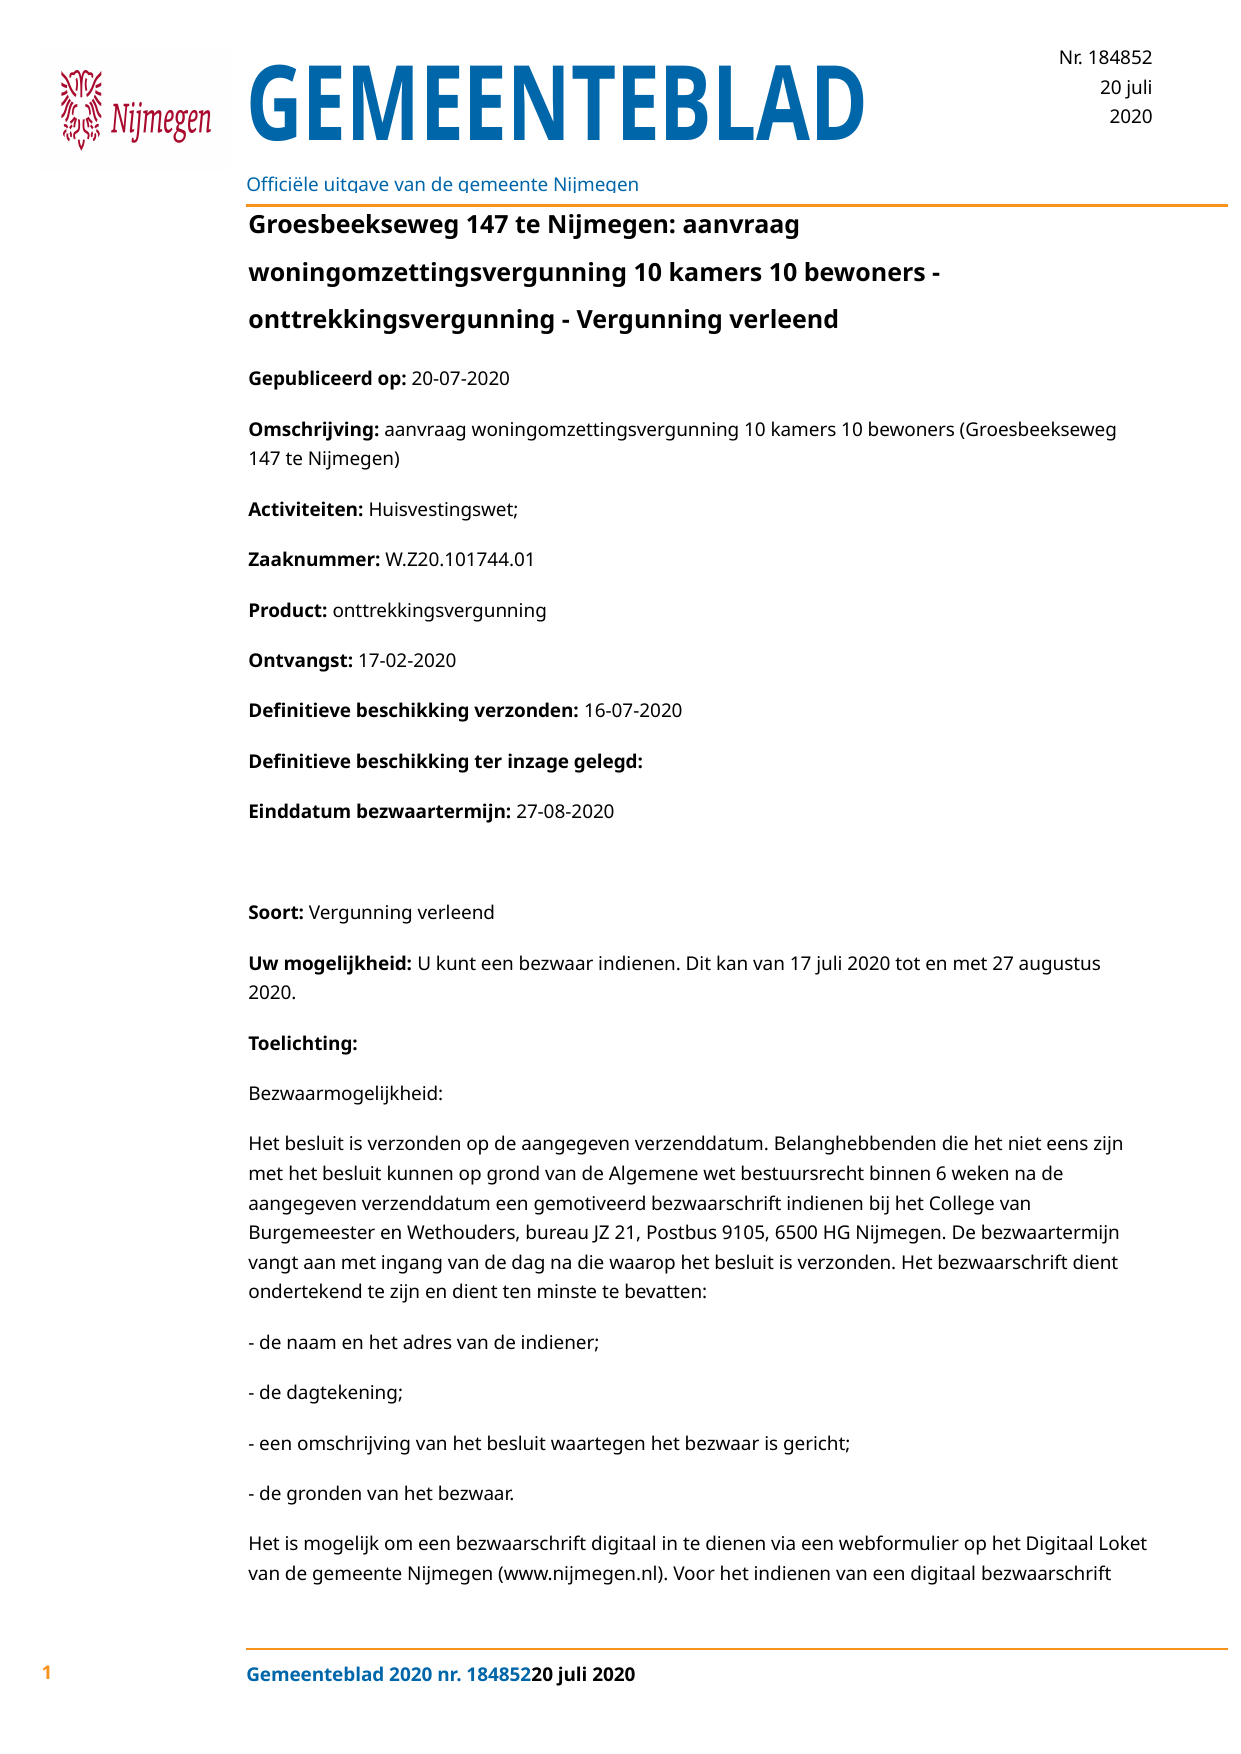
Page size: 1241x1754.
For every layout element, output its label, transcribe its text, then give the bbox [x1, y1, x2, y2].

text Bezwaarmogelijkheid: [248, 1080, 1152, 1106]
text - de gronden van het bezwaar. [248, 1480, 1152, 1506]
text - een omschrijving van het besluit waartegen het bezwaar is gericht; [248, 1430, 1152, 1455]
text Ontvangst: 17-02-2020 [248, 647, 1152, 673]
text Soort: Vergunning verleend [248, 899, 1152, 925]
text Activiteiten: Huisvestingswet; [248, 496, 1152, 522]
text - de dagtekening; [248, 1379, 1152, 1405]
text Definitieve beschikking verzonden: 16-07-2020 [248, 698, 1152, 723]
text Het is mogelijk om een bezwaarschrift digitaal in te dienen via een webformulier op het Digitaal Loket van de gemeente Nijmegen (www.nijmegen.nl). Voor het indienen van een digitaal bezwaarschrift [248, 1531, 1152, 1586]
text - de naam en het adres van de indiener; [248, 1329, 1152, 1354]
text Definitieve beschikking ter inzage gelegd: [248, 748, 1152, 774]
text Einddatum bezwaartermijn: 27-08-2020 [248, 798, 1152, 824]
text Groesbeekseweg 147 te Nijmegen: aanvraag woningomzettingsvergunning 10 kamers 10 bewoners - onttrekkingsvergunning - Vergunning verleend [248, 207, 1152, 336]
text Omschrijving: aanvraag woningomzettingsvergunning 10 kamers 10 bewoners (Groesbeekseweg 147 te Nijmegen) [248, 416, 1152, 471]
text Het besluit is verzonden op de aangegeven verzenddatum. Belanghebbenden die het niet eens zijn met het besluit kunnen op grond van de Algemene wet bestuursrecht binnen 6 weken na de aangegeven verzenddatum een gemotiveerd bezwaarschrift indienen bij het College van Burgemeester en Wethouders, bureau JZ 21, Postbus 9105, 6500 HG Nijmegen. De bezwaartermijn vangt aan met ingang van de dag na die waarop het besluit is verzonden. Het bezwaarschrift dient ondertekend te zijn en dient ten minste te bevatten: [248, 1131, 1152, 1304]
text Product: onttrekkingsvergunning [248, 597, 1152, 622]
text Uw mogelijkheid: U kunt een bezwaar indienen. Dit kan van 17 juli 2020 tot en met 27 augustus 2020. [248, 950, 1152, 1005]
text Toelichting: [248, 1030, 1152, 1055]
picture [41, 47, 231, 172]
text Zaaknummer: W.Z20.101744.01 [248, 546, 1152, 572]
text Gepubliceerd op: 20-07-2020 [248, 366, 1152, 391]
